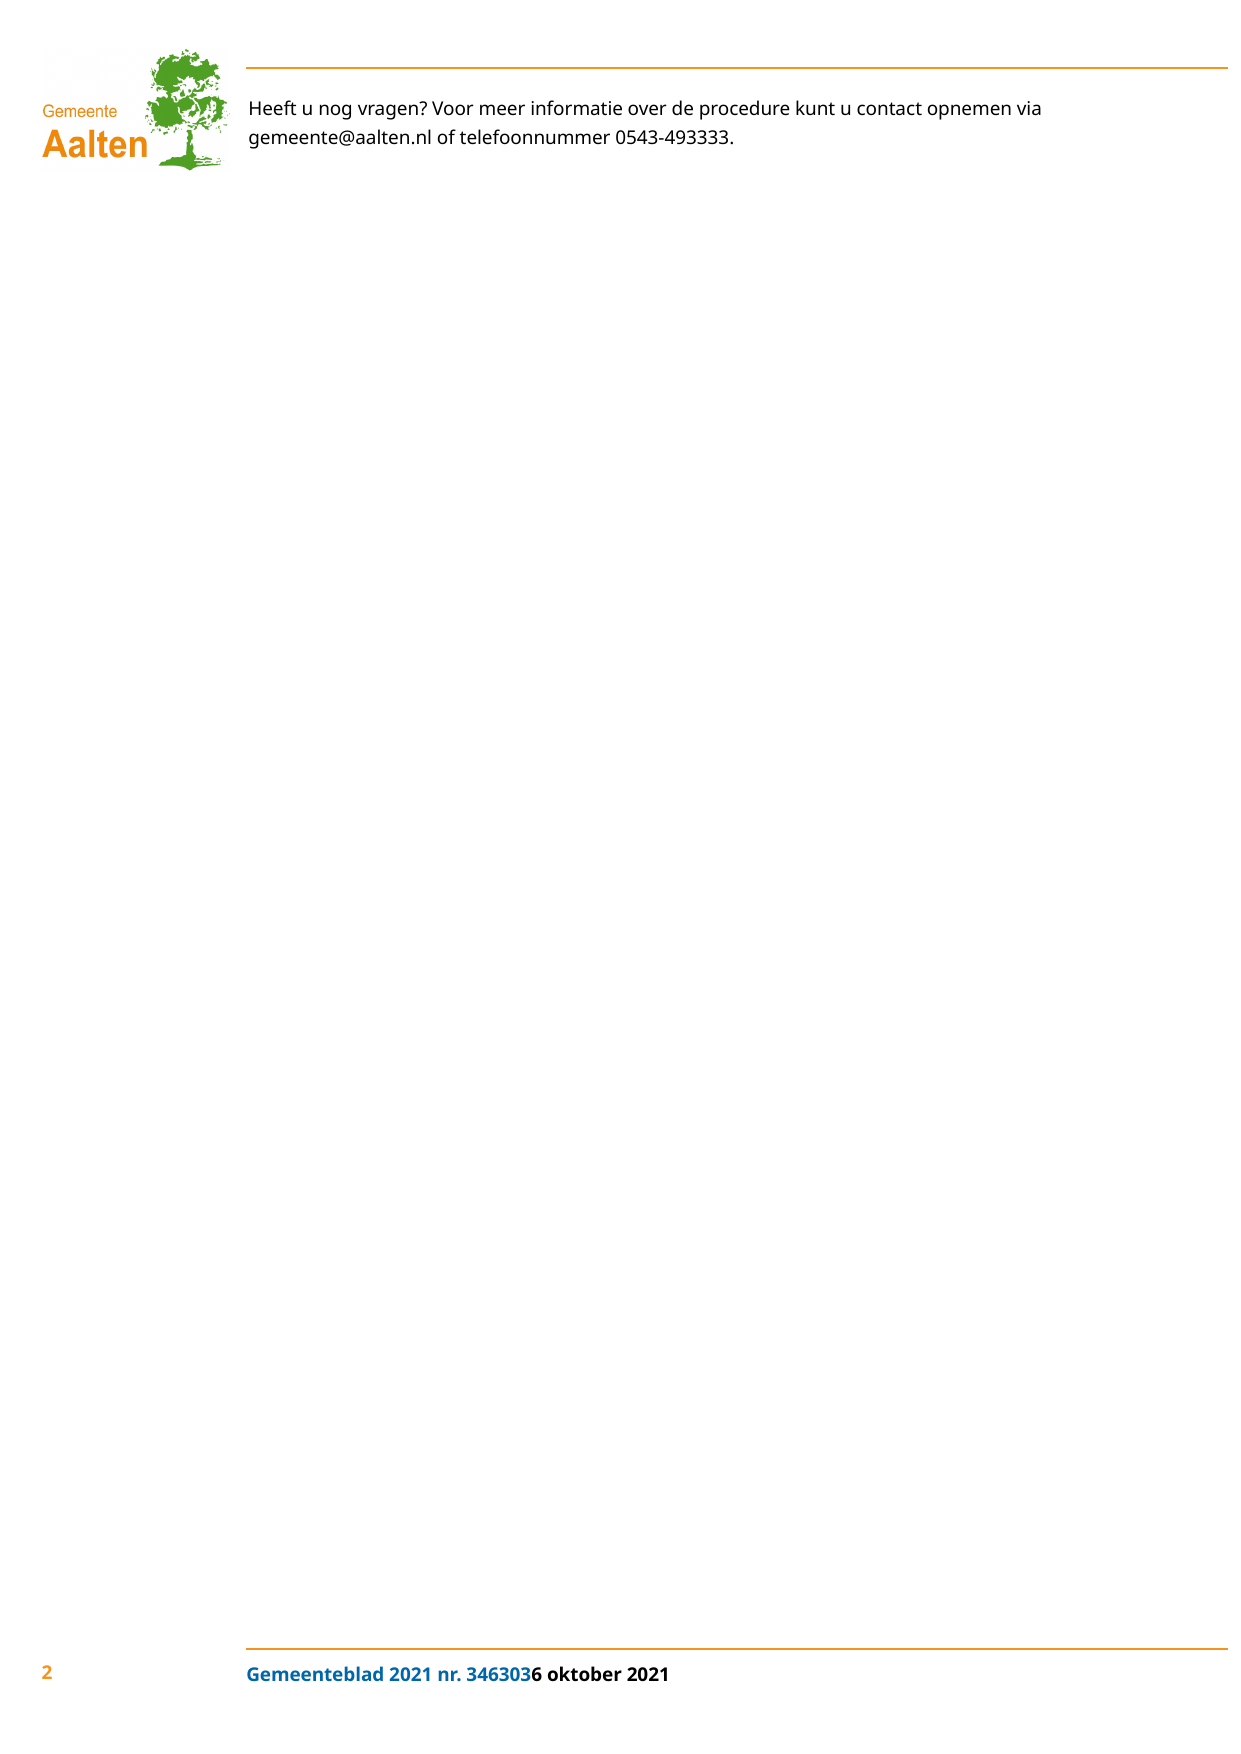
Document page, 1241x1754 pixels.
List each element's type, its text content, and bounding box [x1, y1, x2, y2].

picture [41, 47, 231, 172]
text Heeft u nog vragen? Voor meer informatie over de procedure kunt u contact opnemen via gemeente@aalten.nl of telefoonnummer 0543-493333. [248, 95, 1152, 150]
